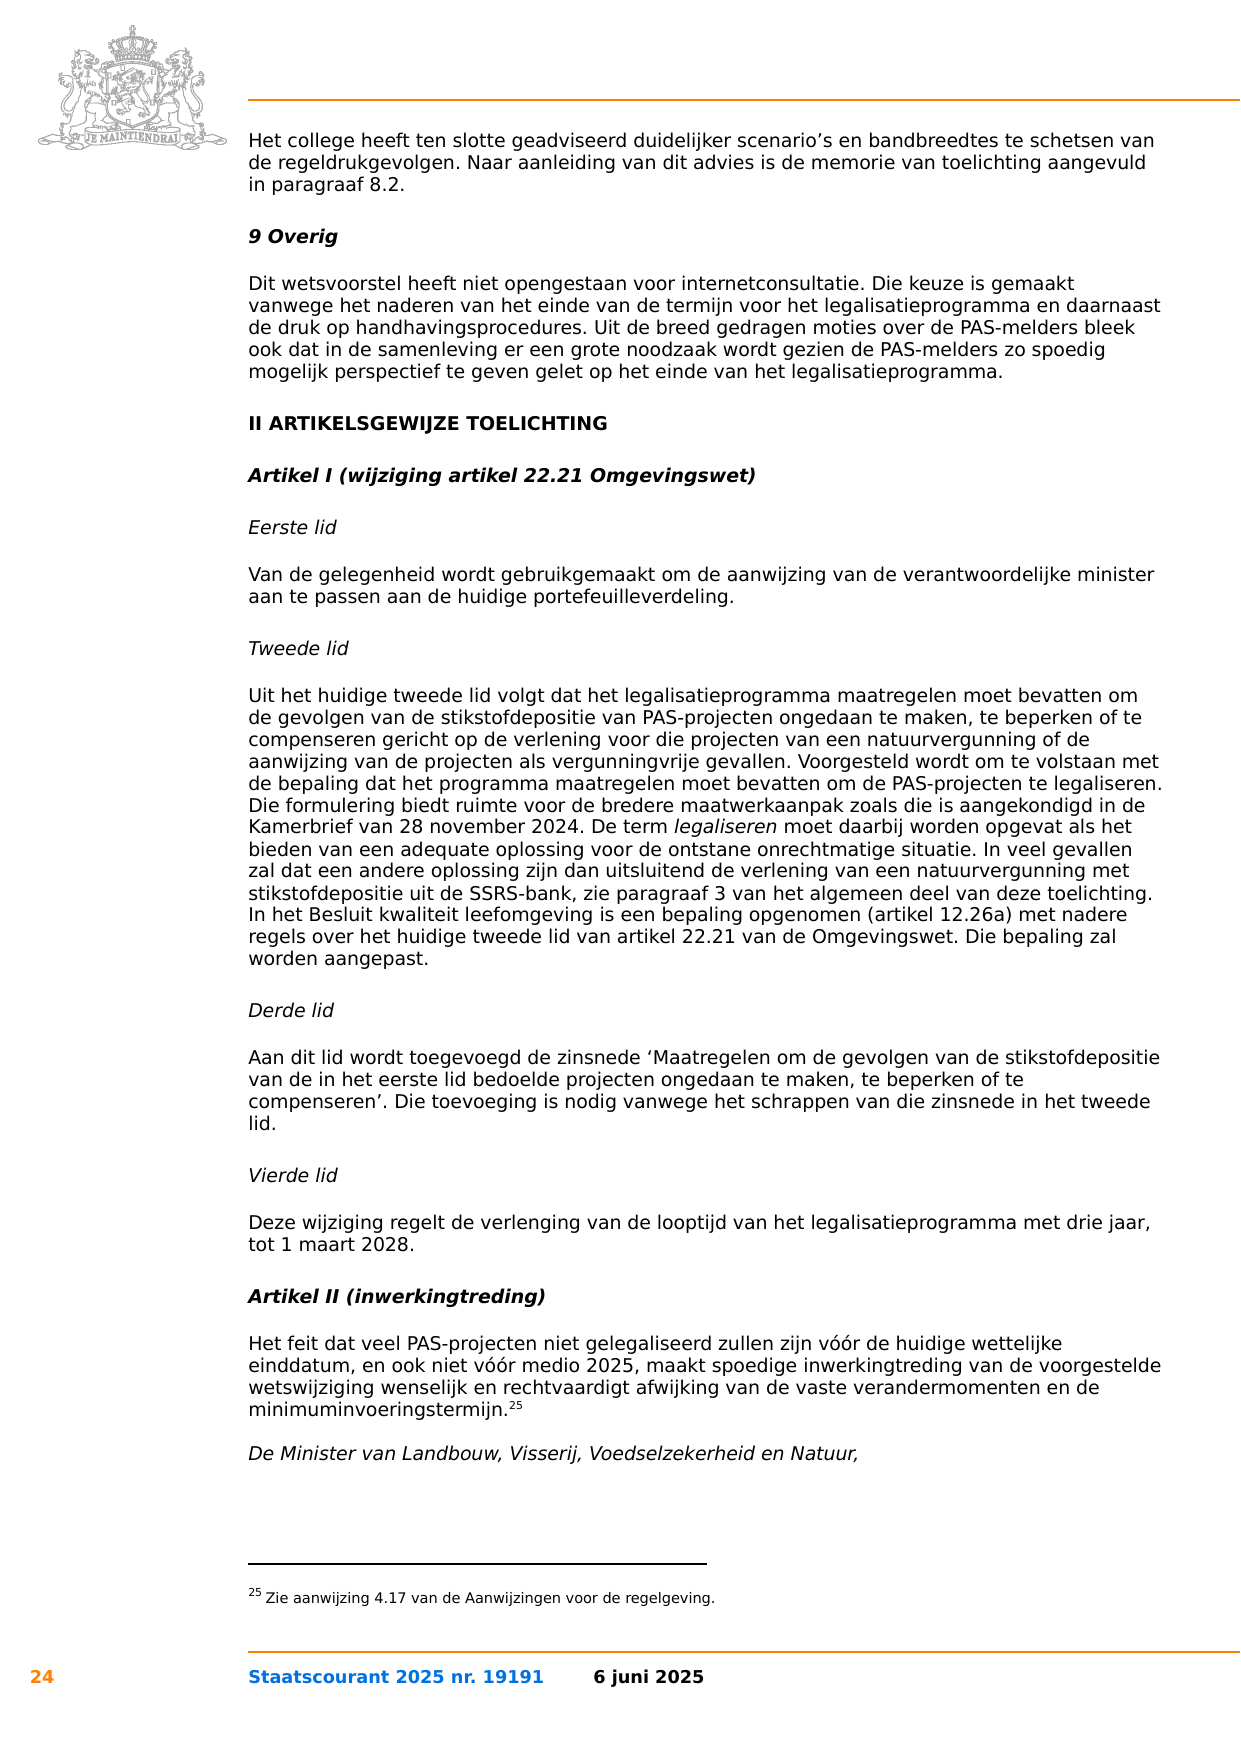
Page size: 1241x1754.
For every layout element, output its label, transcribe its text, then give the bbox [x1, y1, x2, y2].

subtitle Vierde lid [248, 1165, 1163, 1187]
text Het feit dat veel PAS-projecten niet gelegaliseerd zullen zijn vóór de huidige wettelijke einddatum, en ook niet vóór medio 2025, maakt spoedige inwerkingtreding van de voorgestelde wetswijziging wenselijk en rechtvaardigt afwijking van de vaste verandermomenten en de minimuminvoeringstermijn. [248, 1333, 1163, 1421]
subtitle Eerste lid [248, 517, 1163, 539]
text Dit wetsvoorstel heeft niet opengestaan voor internetconsultatie. Die keuze is gemaakt vanwege het naderen van het einde van de termijn voor het legalisatieprogramma en daarnaast de druk op handhavingsprocedures. Uit de breed gedragen moties over de PAS-melders bleek ook dat in de samenleving er een grote noodzaak wordt gezien de PAS-melders zo spoedig mogelijk perspectief te geven gelet op het einde van het legalisatieprogramma. [248, 273, 1163, 383]
text Deze wijziging regelt de verlenging van de looptijd van het legalisatieprogramma met drie jaar, tot 1 maart 2028. [248, 1212, 1163, 1256]
text Uit het huidige tweede lid volgt dat het legalisatieprogramma maatregelen moet bevatten om de gevolgen van de stikstofdepositie van PAS-projecten ongedaan te maken, te beperken of te compenseren gericht op de verlening voor die projecten van een natuurvergunning of de aanwijzing van de projecten als vergunningvrije gevallen. Voorgesteld wordt om te volstaan met de bepaling dat het programma maatregelen moet bevatten om de PAS-projecten te legaliseren. Die formulering biedt ruimte voor de bredere maatwerkaanpak zoals die is aangekondigd in de Kamerbrief van 28 november 2024. De term legaliseren moet daarbij worden opgevat als het bieden van een adequate oplossing voor de ontstane onrechtmatige situatie. In veel gevallen zal dat een andere oplossing zijn dan uitsluitend de verlening van een natuurvergunning met stikstofdepositie uit de SSRS-bank, zie paragraaf 3 van het algemeen deel van deze toelichting. [248, 684, 1163, 904]
text De Minister van Landbouw, Visserij, Voedselzekerheid en Natuur, [248, 1443, 1163, 1465]
subtitle Artikel II (inwerkingtreding) [248, 1286, 1163, 1308]
subtitle Derde lid [248, 1000, 1163, 1022]
text Het college heeft ten slotte geadviseerd duidelijker scenario’s en bandbreedtes te schetsen van de regeldrukgevolgen. Naar aanleiding van dit advies is de memorie van toelichting aangevuld in paragraaf 8.2. [248, 130, 1163, 196]
subtitle Tweede lid [248, 638, 1163, 659]
text Van de gelegenheid wordt gebruikgemaakt om de aanwijzing van de verantwoordelijke minister aan te passen aan de huidige portefeuilleverdeling. [248, 564, 1163, 608]
subtitle Artikel I (wijziging artikel 22.21 Omgevingswet) [248, 465, 1163, 487]
text Zie aanwijzing 4.17 van de Aanwijzingen voor de regelgeving. [248, 1586, 1163, 1608]
subtitle 9 Overig [248, 226, 1163, 248]
text Aan dit lid wordt toegevoegd de zinsnede ‘Maatregelen om de gevolgen van de stikstofdepositie van de in het eerste lid bedoelde projecten ongedaan te maken, te beperken of te compenseren’. Die toevoeging is nodig vanwege het schrappen van die zinsnede in het tweede lid. [248, 1047, 1163, 1135]
subtitle II ARTIKELSGEWIJZE TOELICHTING [248, 413, 1163, 435]
text In het Besluit kwaliteit leefomgeving is een bepaling opgenomen (artikel 12.26a) met nadere regels over het huidige tweede lid van artikel 22.21 van de Omgevingswet. Die bepaling zal worden aangepast. [248, 904, 1163, 970]
picture [38, 25, 227, 150]
